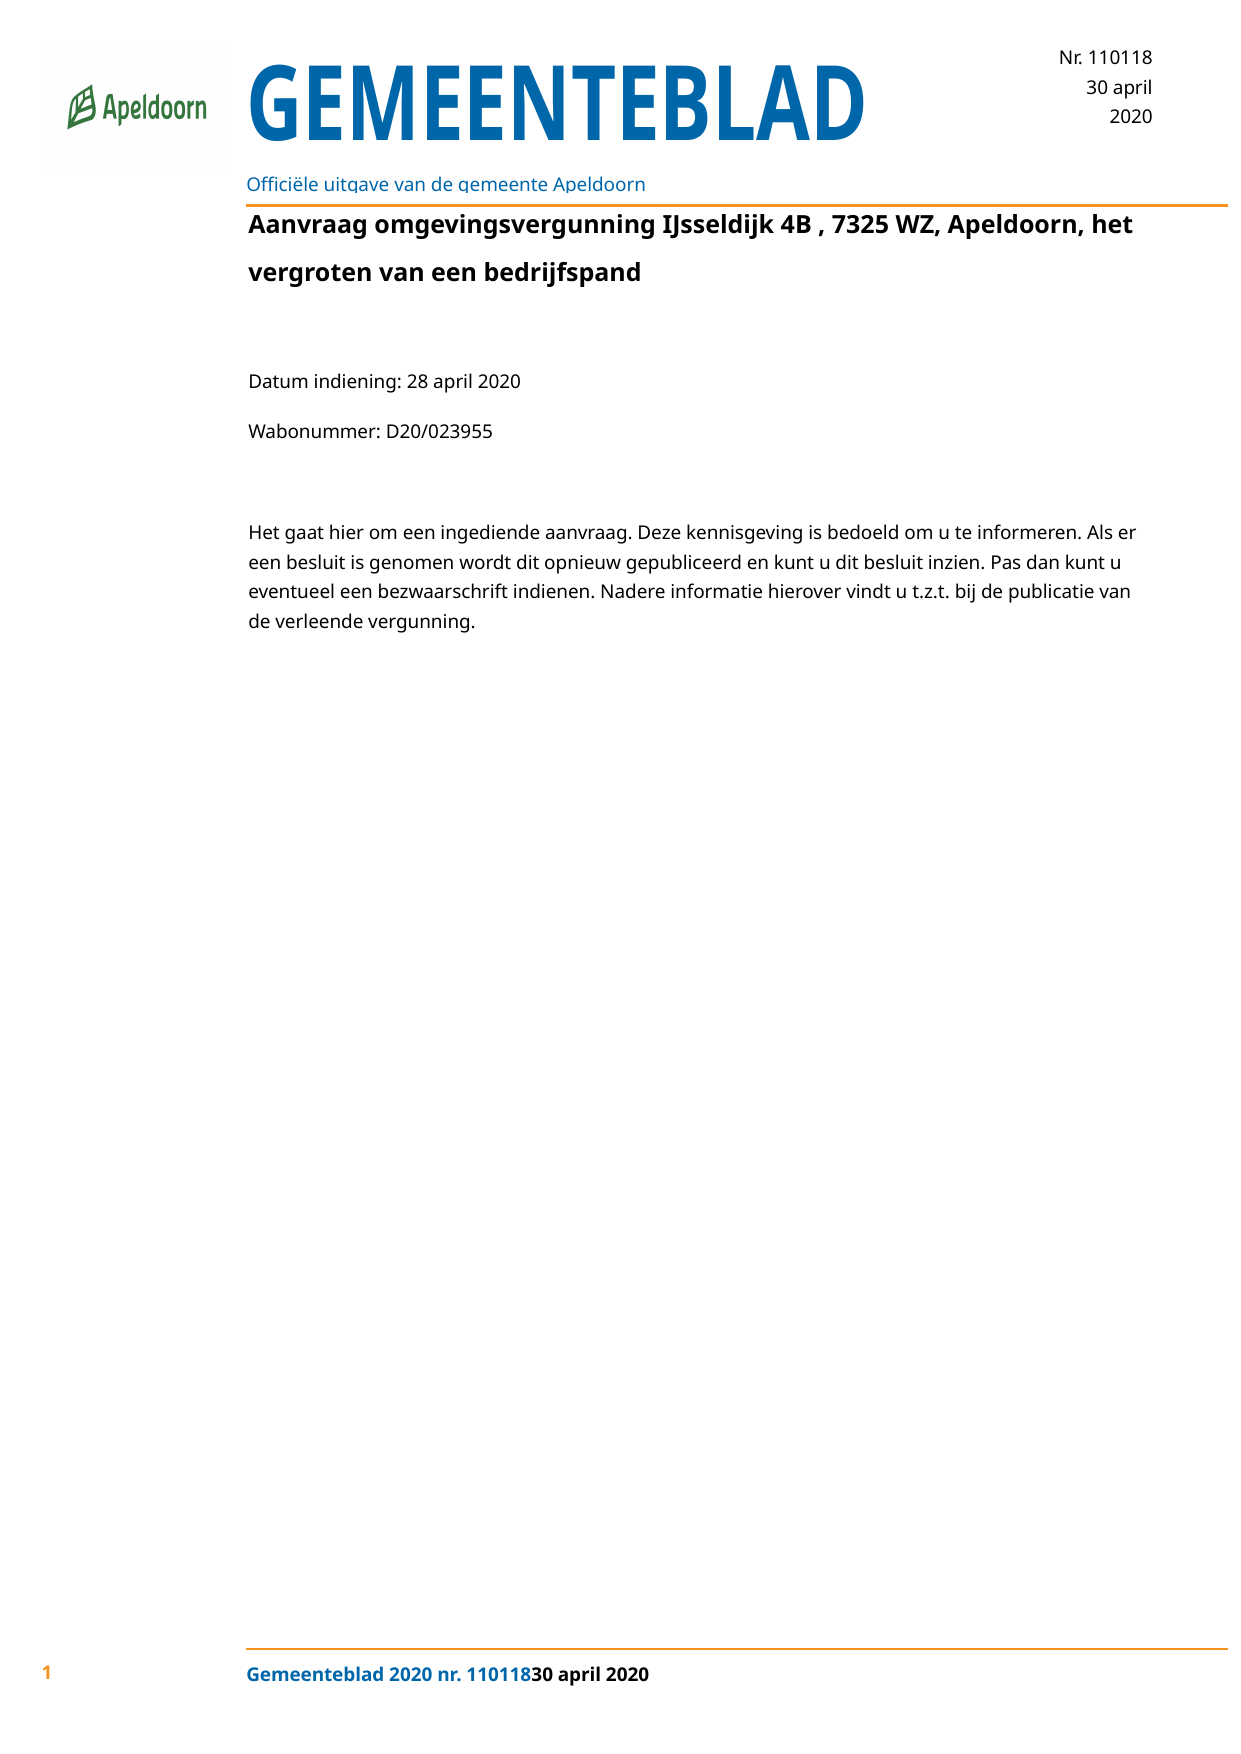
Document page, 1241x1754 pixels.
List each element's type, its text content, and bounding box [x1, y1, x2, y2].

text Datum indiening: 28 april 2020 [248, 368, 1152, 394]
picture [41, 47, 231, 172]
text Het gaat hier om een ingediende aanvraag. Deze kennisgeving is bedoeld om u te informeren. Als er een besluit is genomen wordt dit opnieuw gepubliceerd en kunt u dit besluit inzien. Pas dan kunt u eventueel een bezwaarschrift indienen. Nadere informatie hierover vindt u t.z.t. bij de publicatie van de verleende vergunning. [248, 519, 1152, 634]
text Wabonummer: D20/023955 [248, 419, 1152, 444]
text Aanvraag omgevingsvergunning IJsseldijk 4B , 7325 WZ, Apeldoorn, het vergroten van een bedrijfspand [248, 207, 1152, 288]
